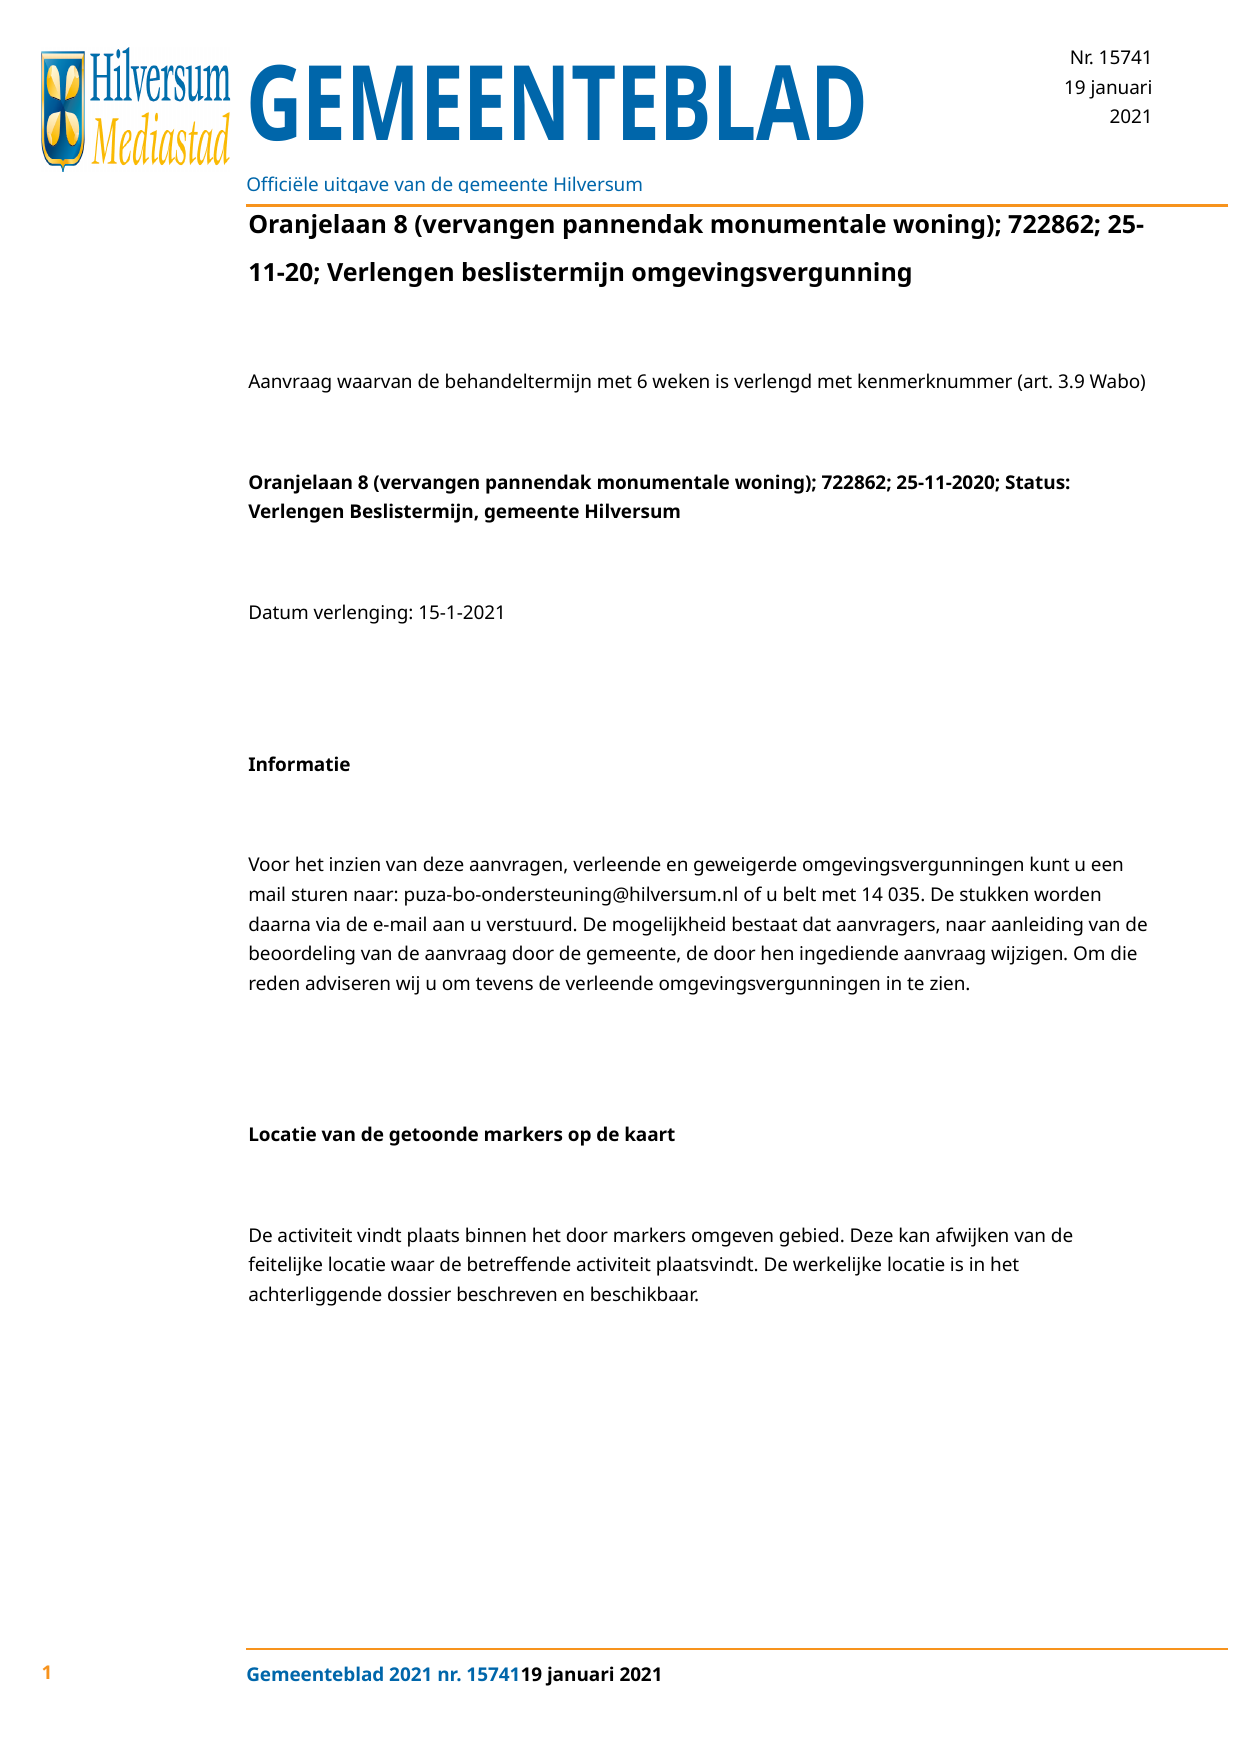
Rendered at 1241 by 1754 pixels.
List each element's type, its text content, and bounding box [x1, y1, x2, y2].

text Oranjelaan 8 (vervangen pannendak monumentale woning); 722862; 25-11-2020; Status: Verlengen Beslistermijn, gemeente Hilversum [248, 469, 1152, 524]
text Informatie [248, 751, 1152, 777]
text Voor het inzien van deze aanvragen, verleende en geweigerde omgevingsvergunningen kunt u een mail sturen naar: puza-bo-ondersteuning@hilversum.nl of u belt met 14 035. De stukken worden daarna via de e-mail aan u verstuurd. De mogelijkheid bestaat dat aanvragers, naar aanleiding van de beoordeling van de aanvraag door de gemeente, de door hen ingediende aanvraag wijzigen. Om die reden adviseren wij u om tevens de verleende omgevingsvergunningen in te zien. [248, 852, 1152, 996]
text De activiteit vindt plaats binnen het door markers omgeven gebied. Deze kan afwijken van de feitelijke locatie waar de betreffende activiteit plaatsvindt. De werkelijke locatie is in het achterliggende dossier beschreven en beschikbaar. [248, 1222, 1152, 1307]
text Datum verlenging: 15-1-2021 [248, 599, 1152, 625]
text Aanvraag waarvan de behandeltermijn met 6 weken is verlengd met kenmerknummer (art. 3.9 Wabo) [248, 368, 1152, 394]
picture [41, 47, 231, 172]
text Oranjelaan 8 (vervangen pannendak monumentale woning); 722862; 25-11-20; Verlengen beslistermijn omgevingsvergunning [248, 207, 1152, 288]
text Locatie van de getoonde markers op de kaart [248, 1121, 1152, 1147]
